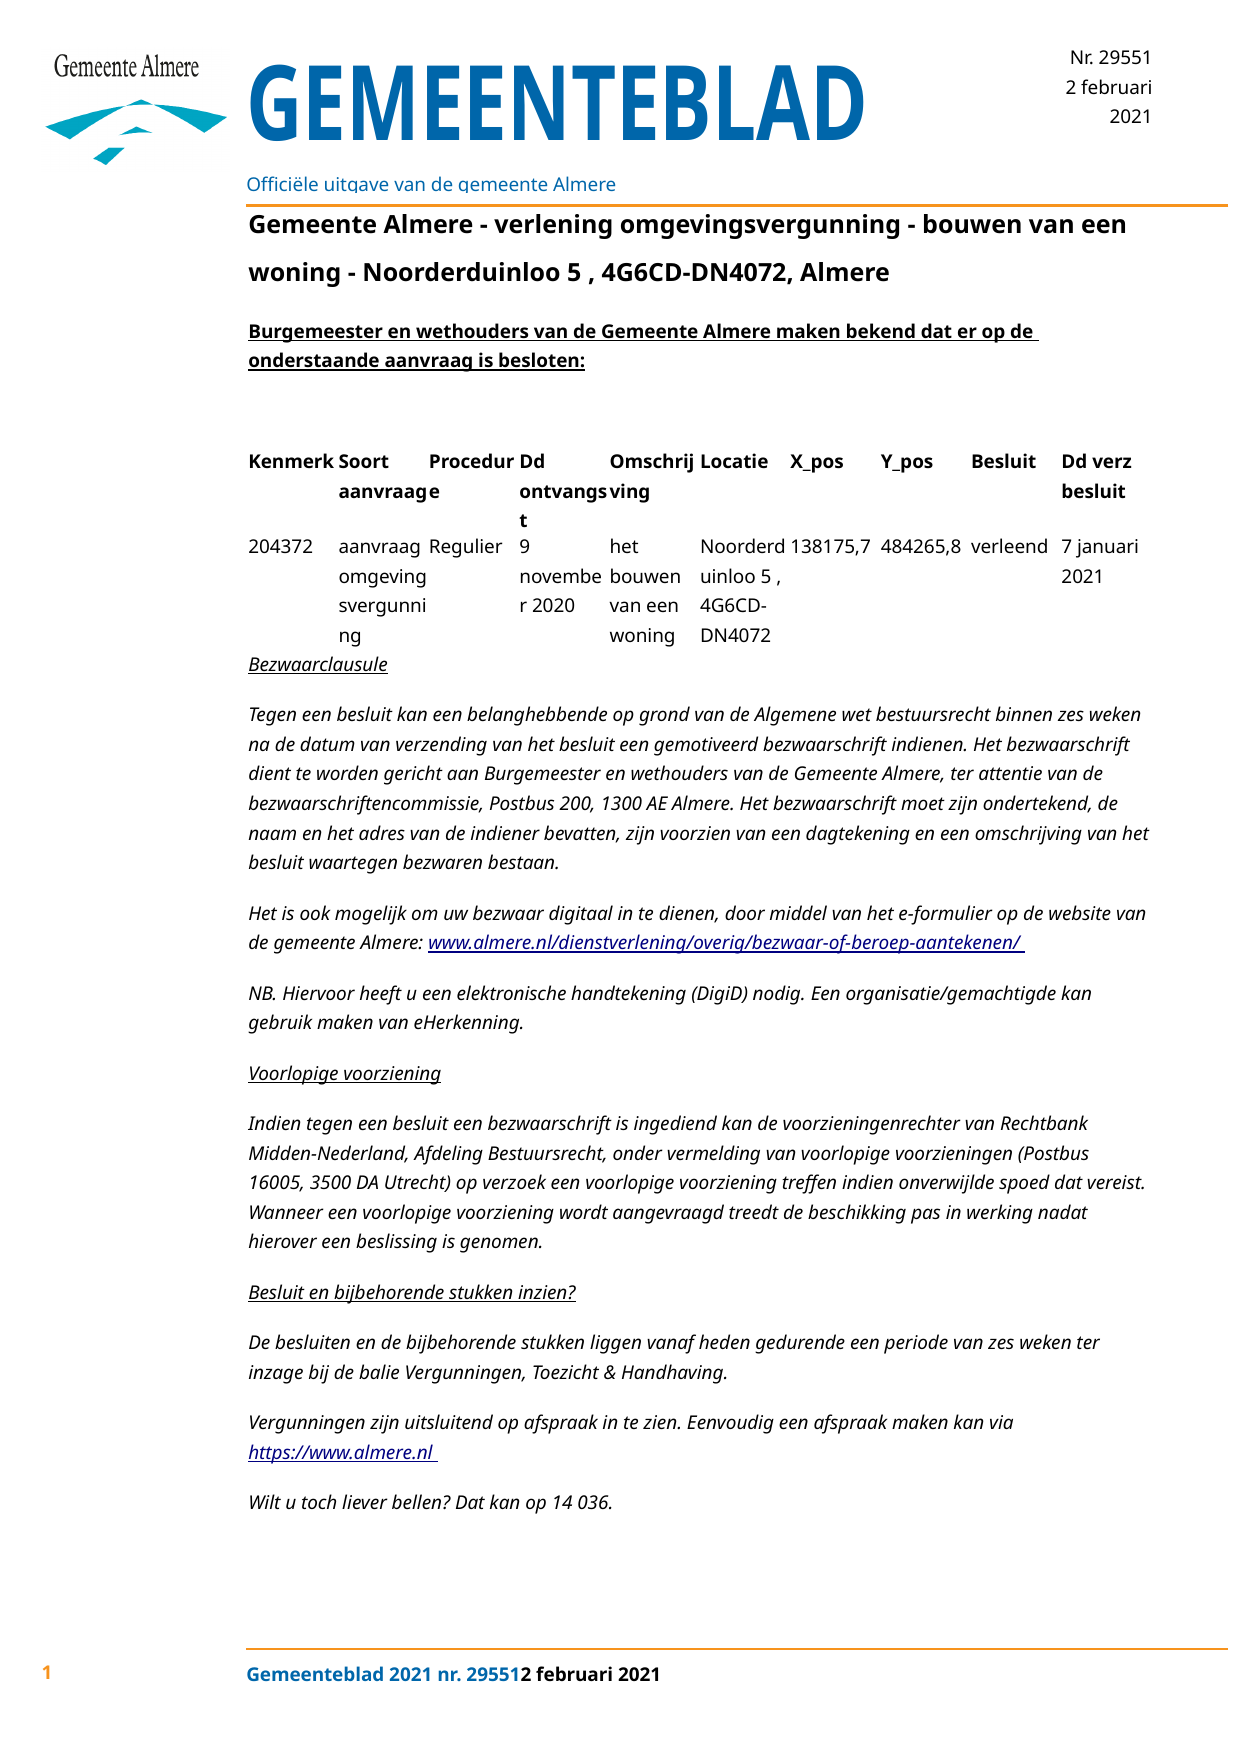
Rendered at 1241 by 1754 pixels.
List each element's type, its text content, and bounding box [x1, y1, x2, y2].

text Vergunningen zijn uitsluitend op afspraak in te zien. Eenvoudig een afspraak maken kan via https://www.almere.nl [248, 1409, 1152, 1465]
text De besluiten en de bijbehorende stukken liggen vanaf heden gedurende een periode van zes weken ter inzage bij de balie Vergunningen, Toezicht & Handhaving. [248, 1329, 1152, 1385]
text Indien tegen een besluit een bezwaarschrift is ingediend kan de voorzieningenrechter van Rechtbank Midden-Nederland, Afdeling Bestuursrecht, onder vermelding van voorlopige voorzieningen (Postbus 16005, 3500 DA Utrecht) op verzoek een voorlopige voorziening treffen indien onverwijlde spoed dat vereist. Wanneer een voorlopige voorziening wordt aangevraagd treedt de beschikking pas in werking nadat hierover een beslissing is genomen. [248, 1110, 1152, 1254]
table_cell 204372 [248, 533, 338, 648]
text NB. Hiervoor heeft u een elektronische handtekening (DigiD) nodig. Een organisatie/gemachtigde kan gebruik maken van eHerkenning. [248, 980, 1152, 1035]
table_header Kenmerk [248, 449, 338, 533]
table_header Dd ontvangst [519, 449, 609, 533]
table_header Omschrijving [609, 449, 700, 533]
table_header Locatie [700, 449, 790, 533]
table_cell 484265,8 [881, 533, 971, 648]
table_header Soort aanvraag [338, 449, 429, 533]
table_cell aanvraag omgevingsvergunning [338, 533, 429, 648]
table_cell Noorderduinloo 5 , 4G6CD-DN4072 [700, 533, 790, 648]
picture [41, 47, 231, 172]
text Besluit en bijbehorende stukken inzien? [248, 1279, 1152, 1305]
text Voorlopige voorziening [248, 1060, 1152, 1086]
table_header Besluit [971, 449, 1061, 533]
table_header Dd verz besluit [1061, 449, 1152, 533]
table_cell 138175,7 [790, 533, 881, 648]
table_cell verleend [971, 533, 1061, 648]
text Gemeente Almere - verlening omgevingsvergunning - bouwen van een woning - Noorderduinloo 5 , 4G6CD-DN4072, Almere [248, 207, 1152, 288]
table_header Procedure [429, 449, 519, 533]
table_header X_pos [790, 449, 881, 533]
text Tegen een besluit kan een belanghebbende op grond van de Algemene wet bestuursrecht binnen zes weken na de datum van verzending van het besluit een gemotiveerd bezwaarschrift indienen. Het bezwaarschrift dient te worden gericht aan Burgemeester en wethouders van de Gemeente Almere, ter attentie van de bezwaarschriftencommissie, Postbus 200, 1300 AE Almere. Het bezwaarschrift moet zijn ondertekend, de naam en het adres van de indiener bevatten, zijn voorzien van een dagtekening en een omschrijving van het besluit waartegen bezwaren bestaan. [248, 701, 1152, 875]
text Bezwaarclausule [248, 651, 1152, 677]
table_header Y_pos [881, 449, 971, 533]
table_cell 9 november 2020 [519, 533, 609, 648]
table_cell het bouwen van een woning [609, 533, 700, 648]
text Wilt u toch liever bellen? Dat kan op 14 036. [248, 1489, 1152, 1515]
table_cell Regulier [429, 533, 519, 648]
text Het is ook mogelijk om uw bezwaar digitaal in te dienen, door middel van het e-formulier op de website van de gemeente Almere: www.almere.nl/dienstverlening/overig/bezwaar-of-beroep-aantekenen/ [248, 900, 1152, 955]
table_cell 7 januari 2021 [1061, 533, 1152, 648]
text Burgemeester en wethouders van de Gemeente Almere maken bekend dat er op de onderstaande aanvraag is besloten: [248, 318, 1152, 373]
